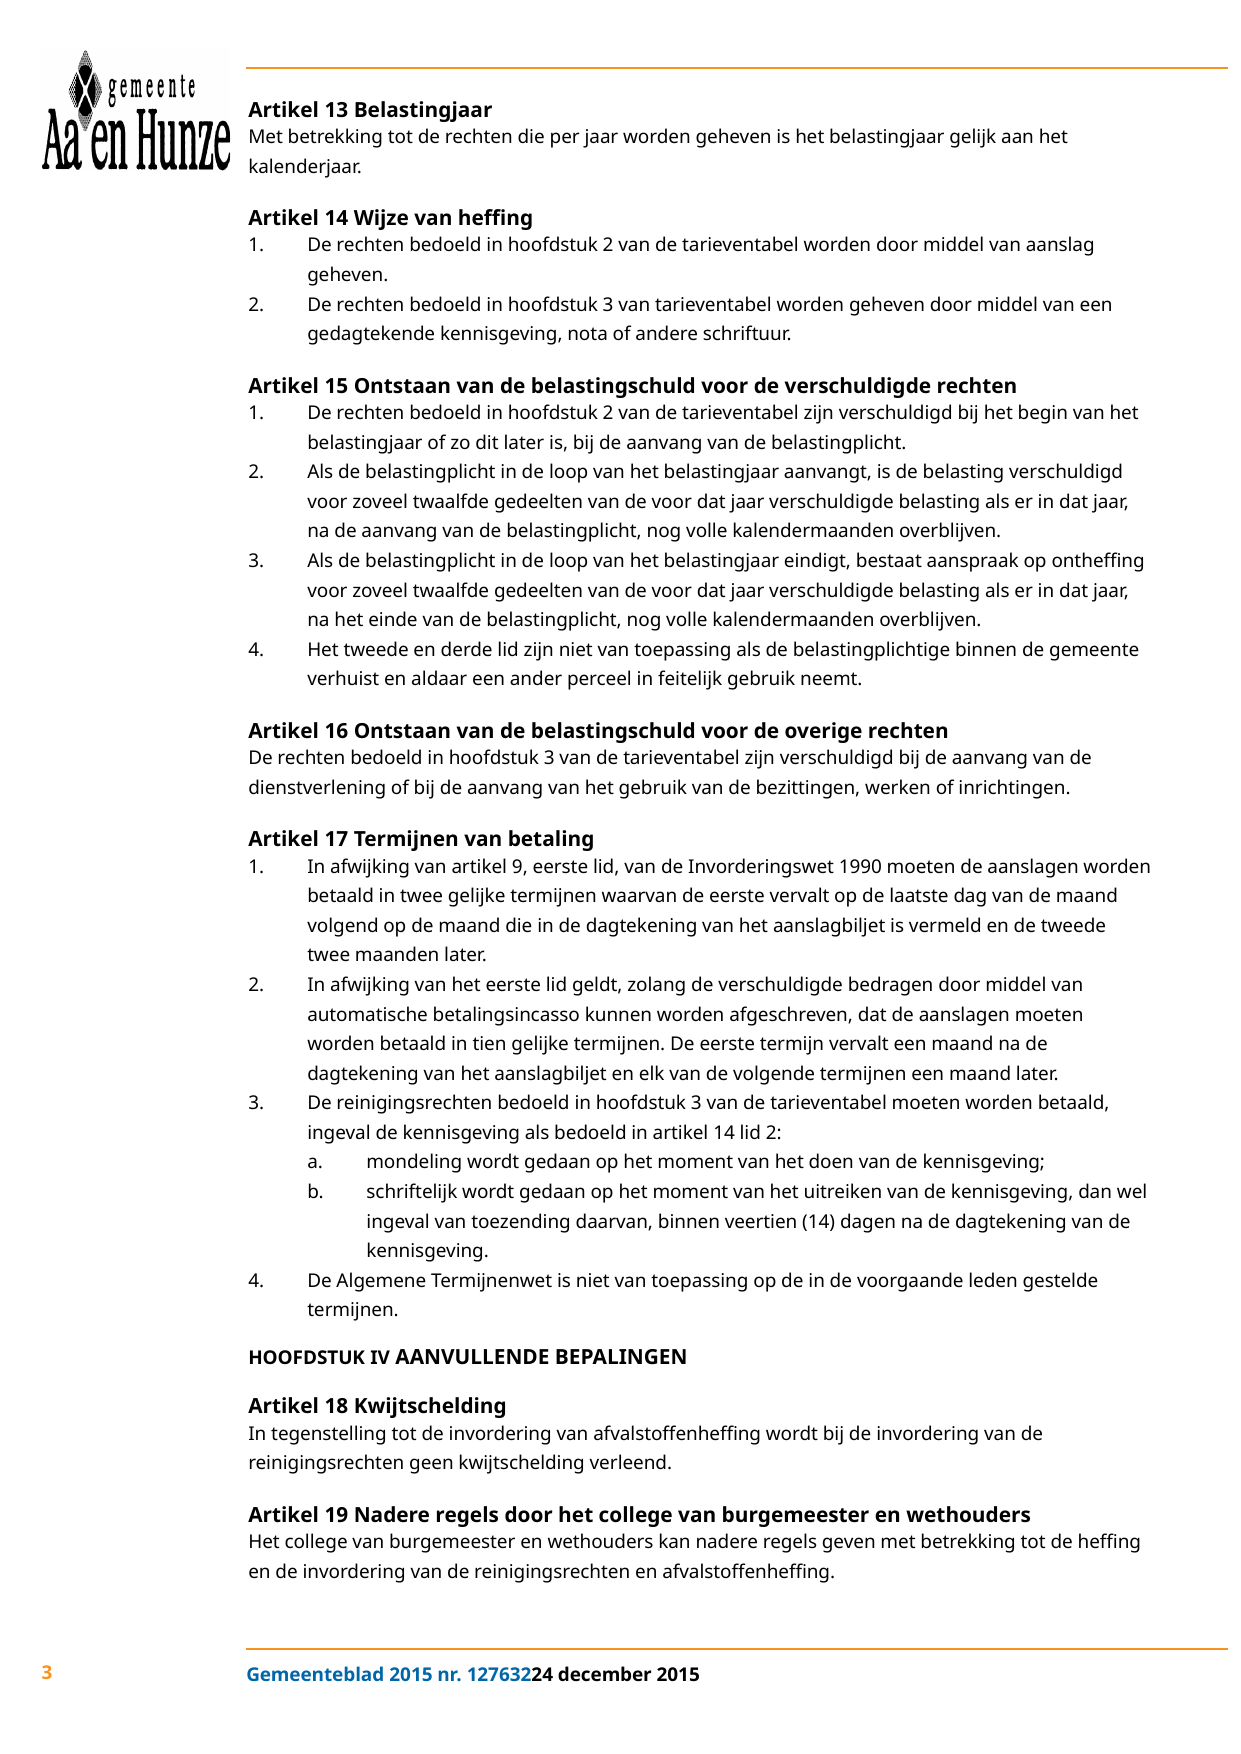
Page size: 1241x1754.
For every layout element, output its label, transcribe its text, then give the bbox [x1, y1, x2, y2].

text Artikel 16 Ontstaan van de belastingschuld voor de overige rechten [248, 716, 1152, 744]
text Artikel 15 Ontstaan van de belastingschuld voor de verschuldigde rechten [248, 371, 1152, 399]
text Artikel 13 Belastingjaar [248, 95, 1152, 123]
list In afwijking van het eerste lid geldt, zolang de verschuldigde bedragen door middel van automatische betalingsincasso kunnen worden afgeschreven, dat de aanslagen moeten worden betaald in tien gelijke termijnen. De eerste termijn vervalt een maand na de dagtekening van het aanslagbiljet en elk van de volgende termijnen een maand later. [248, 971, 1152, 1086]
list Als de belastingplicht in de loop van het belastingjaar aanvangt, is de belasting verschuldigd voor zoveel twaalfde gedeelten van de voor dat jaar verschuldigde belasting als er in dat jaar, na de aanvang van de belastingplicht, nog volle kalendermaanden overblijven. [248, 458, 1152, 543]
list In afwijking van artikel 9, eerste lid, van de Invorderingswet 1990 moeten de aanslagen worden betaald in twee gelijke termijnen waarvan de eerste vervalt op de laatste dag van de maand volgend op de maand die in de dagtekening van het aanslagbiljet is vermeld en de tweede twee maanden later. [248, 853, 1152, 967]
list De Algemene Termijnenwet is niet van toepassing op de in de voorgaande leden gestelde termijnen. [248, 1267, 1152, 1322]
text Met betrekking tot de rechten die per jaar worden geheven is het belastingjaar gelijk aan het kalenderjaar. [248, 123, 1152, 178]
text Het college van burgemeester en wethouders kan nadere regels geven met betrekking tot de heffing en de invordering van de reinigingsrechten en afvalstoffenheffing. [248, 1528, 1152, 1584]
list De rechten bedoeld in hoofdstuk 3 van tarieventabel worden geheven door middel van een gedagtekende kennisgeving, nota of andere schriftuur. [248, 291, 1152, 346]
list Als de belastingplicht in de loop van het belastingjaar eindigt, bestaat aanspraak op ontheffing voor zoveel twaalfde gedeelten van de voor dat jaar verschuldigde belasting als er in dat jaar, na het einde van de belastingplicht, nog volle kalendermaanden overblijven. [248, 547, 1152, 632]
list mondeling wordt gedaan op het moment van het doen van de kennisgeving; [307, 1149, 1152, 1174]
list De reinigingsrechten bedoeld in hoofdstuk 3 van de tarieventabel moeten worden betaald, ingeval de kennisgeving als bedoeld in artikel 14 lid 2: [248, 1089, 1152, 1145]
picture [41, 47, 231, 172]
list schriftelijk wordt gedaan op het moment van het uitreiken van de kennisgeving, dan wel ingeval van toezending daarvan, binnen veertien (14) dagen na de dagtekening van de kennisgeving. [307, 1178, 1152, 1263]
text Artikel 17 Termijnen van betaling [248, 824, 1152, 853]
text HOOFDSTUK IV AANVULLENDE BEPALINGEN [248, 1342, 1152, 1371]
text Artikel 19 Nadere regels door het college van burgemeester en wethouders [248, 1500, 1152, 1528]
text De rechten bedoeld in hoofdstuk 3 van de tarieventabel zijn verschuldigd bij de aanvang van de dienstverlening of bij de aanvang van het gebruik van de bezittingen, werken of inrichtingen. [248, 744, 1152, 800]
text In tegenstelling tot de invordering van afvalstoffenheffing wordt bij de invordering van de reinigingsrechten geen kwijtschelding verleend. [248, 1420, 1152, 1475]
list Het tweede en derde lid zijn niet van toepassing als de belastingplichtige binnen de gemeente verhuist en aldaar een ander perceel in feitelijk gebruik neemt. [248, 636, 1152, 691]
list De rechten bedoeld in hoofdstuk 2 van de tarieventabel worden door middel van aanslag geheven. [248, 232, 1152, 287]
text Artikel 18 Kwijtschelding [248, 1391, 1152, 1420]
text Artikel 14 Wijze van heffing [248, 203, 1152, 232]
list De rechten bedoeld in hoofdstuk 2 van de tarieventabel zijn verschuldigd bij het begin van het belastingjaar of zo dit later is, bij de aanvang van de belastingplicht. [248, 399, 1152, 454]
